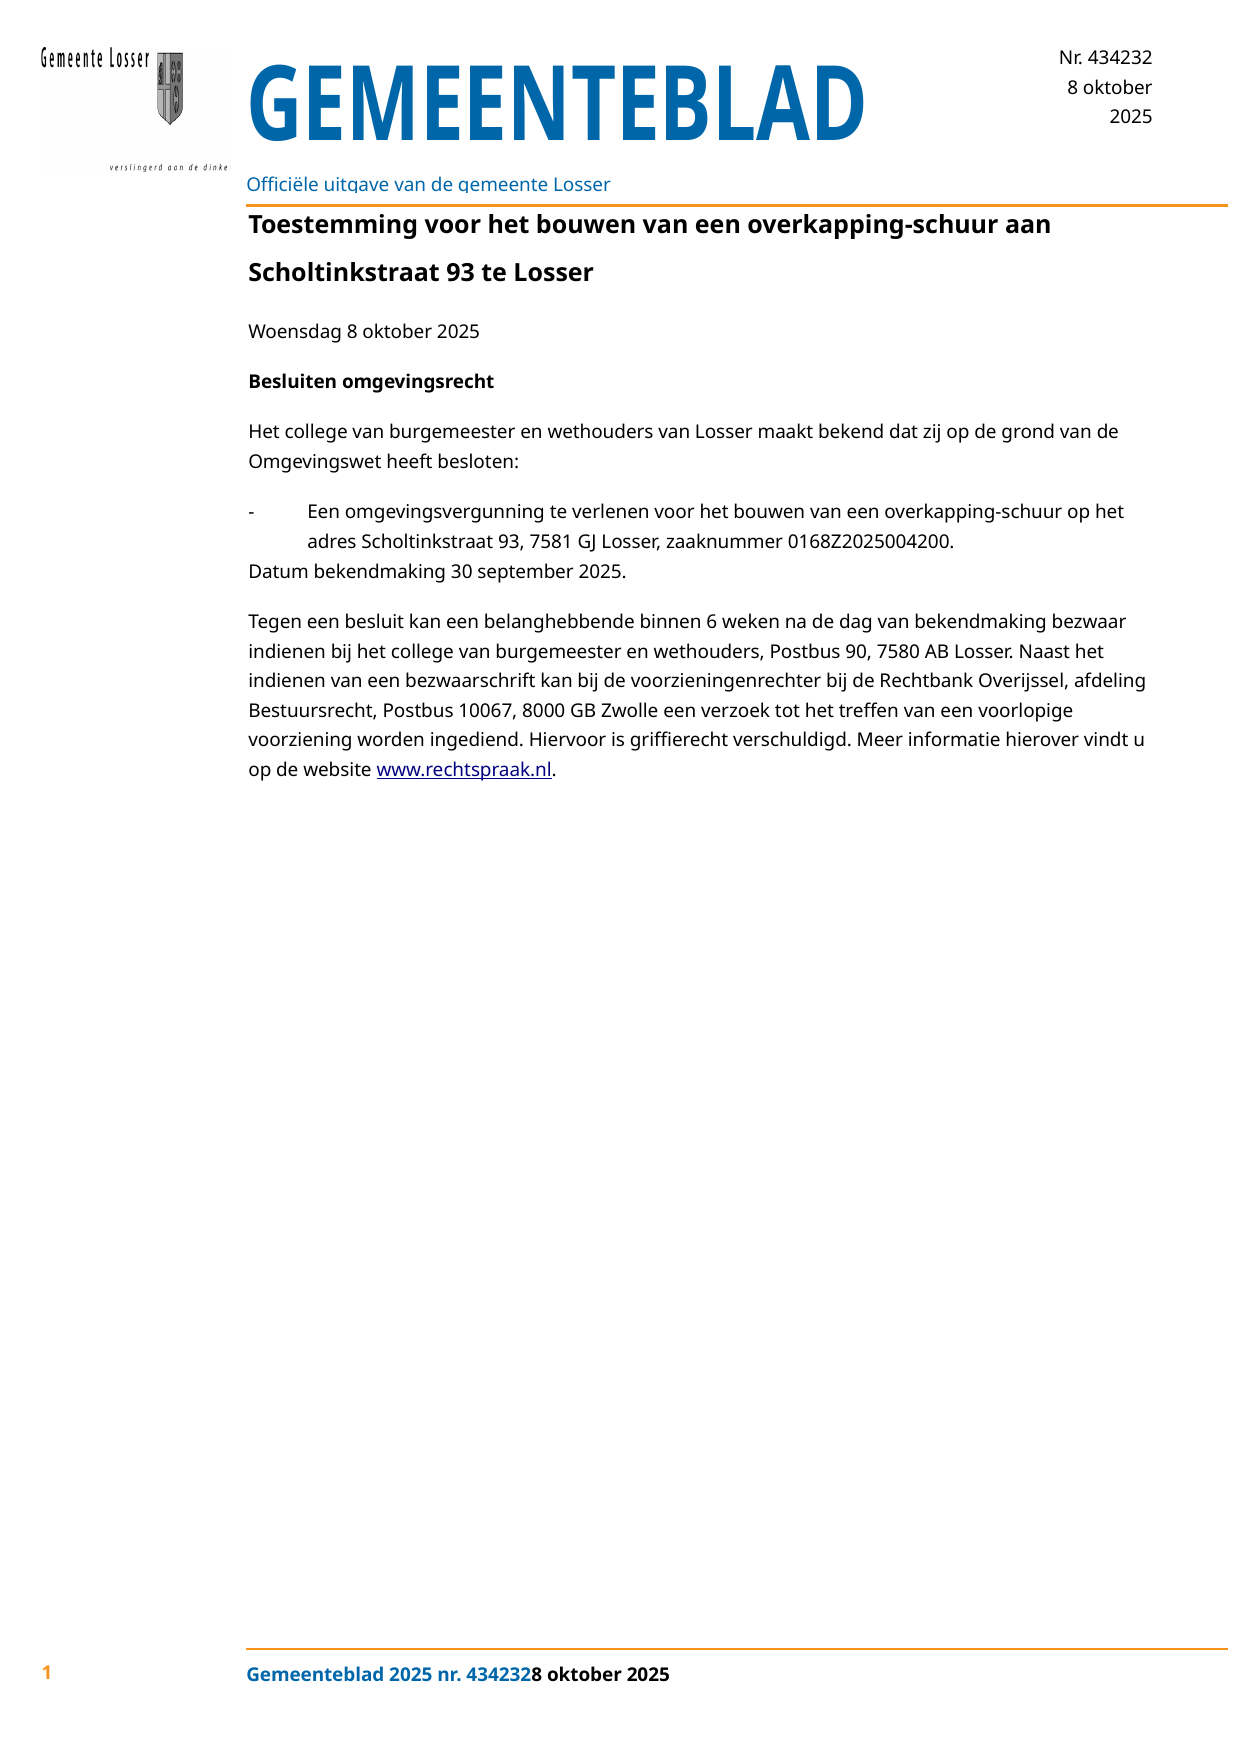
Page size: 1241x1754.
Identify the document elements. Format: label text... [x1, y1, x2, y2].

list Een omgevingsvergunning te verlenen voor het bouwen van een overkapping-schuur op het adres Scholtinkstraat 93, 7581 GJ Losser, zaaknummer 0168Z2025004200. [248, 499, 1152, 554]
text Het college van burgemeester en wethouders van Losser maakt bekend dat zij op de grond van de Omgevingswet heeft besloten: [248, 419, 1152, 474]
picture [41, 47, 231, 172]
text Datum bekendmaking 30 september 2025. [248, 558, 1152, 584]
text Besluiten omgevingsrecht [248, 368, 1152, 394]
text Toestemming voor het bouwen van een overkapping-schuur aan Scholtinkstraat 93 te Losser [248, 207, 1152, 288]
text Tegen een besluit kan een belanghebbende binnen 6 weken na de dag van bekendmaking bezwaar indienen bij het college van burgemeester en wethouders, Postbus 90, 7580 AB Losser. Naast het indienen van een bezwaarschrift kan bij de voorzieningenrechter bij de Rechtbank Overijssel, afdeling Bestuursrecht, Postbus 10067, 8000 GB Zwolle een verzoek tot het treffen van een voorlopige voorziening worden ingediend. Hiervoor is griffierecht verschuldigd. Meer informatie hierover vindt u op de website www.rechtspraak.nl. [248, 608, 1152, 782]
text Woensdag 8 oktober 2025 [248, 318, 1152, 344]
